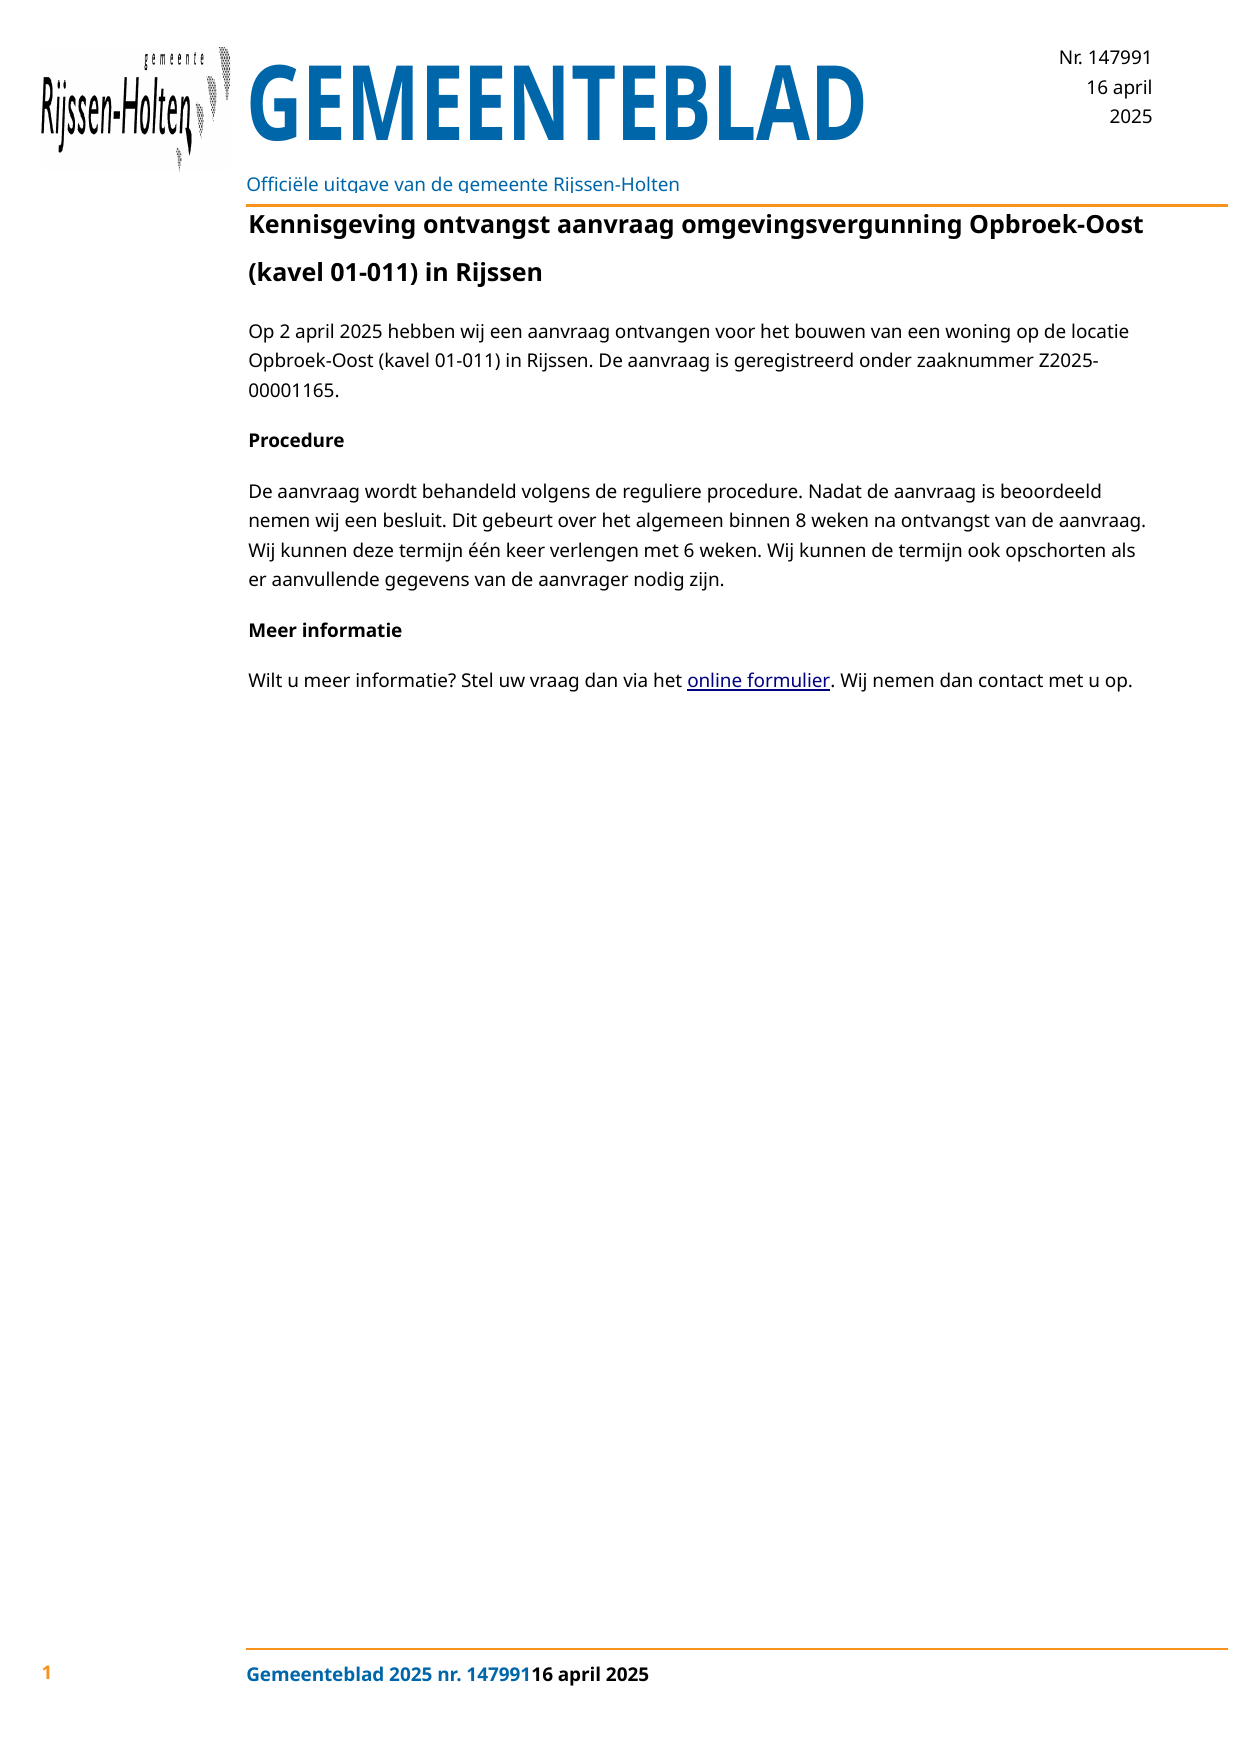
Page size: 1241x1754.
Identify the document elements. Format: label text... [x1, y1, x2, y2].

text Op 2 april 2025 hebben wij een aanvraag ontvangen voor het bouwen van een woning op de locatie Opbroek-Oost (kavel 01-011) in Rijssen. De aanvraag is geregistreerd onder zaaknummer Z2025-00001165. [248, 318, 1152, 403]
picture [41, 47, 231, 172]
text Procedure [248, 427, 1152, 453]
text Wilt u meer informatie? Stel uw vraag dan via het online formulier. Wij nemen dan contact met u op. [248, 667, 1152, 693]
text Meer informatie [248, 617, 1152, 643]
text Kennisgeving ontvangst aanvraag omgevingsvergunning Opbroek-Oost (kavel 01-011) in Rijssen [248, 207, 1152, 288]
text De aanvraag wordt behandeld volgens de reguliere procedure. Nadat de aanvraag is beoordeeld nemen wij een besluit. Dit gebeurt over het algemeen binnen 8 weken na ontvangst van de aanvraag. Wij kunnen deze termijn één keer verlengen met 6 weken. Wij kunnen de termijn ook opschorten als er aanvullende gegevens van de aanvrager nodig zijn. [248, 478, 1152, 592]
